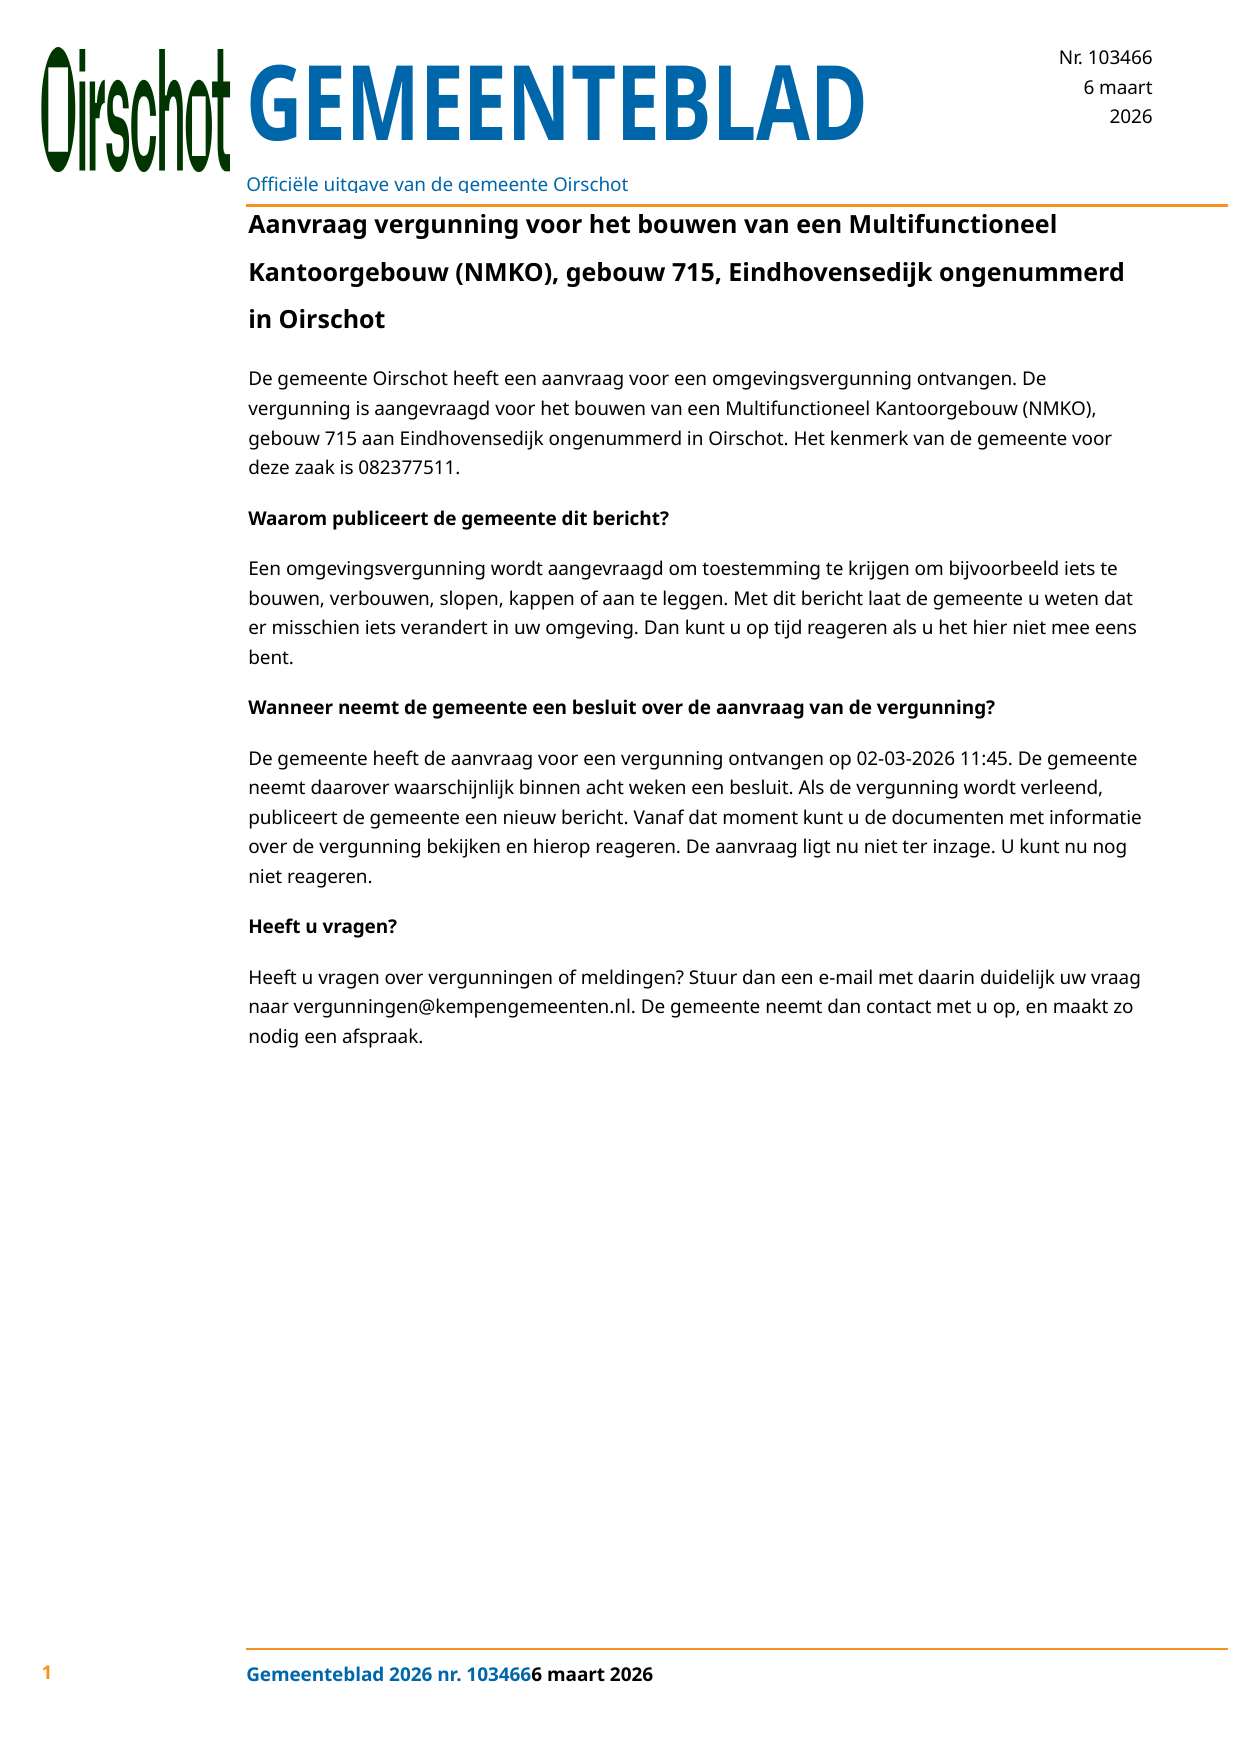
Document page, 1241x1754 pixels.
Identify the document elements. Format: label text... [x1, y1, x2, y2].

picture [41, 47, 231, 172]
text De gemeente heeft de aanvraag voor een vergunning ontvangen op 02-03-2026 11:45. De gemeente neemt daarover waarschijnlijk binnen acht weken een besluit. Als de vergunning wordt verleend, publiceert de gemeente een nieuw bericht. Vanaf dat moment kunt u de documenten met informatie over de vergunning bekijken en hierop reageren. De aanvraag ligt nu niet ter inzage. U kunt nu nog niet reageren. [248, 745, 1152, 889]
text De gemeente Oirschot heeft een aanvraag voor een omgevingsvergunning ontvangen. De vergunning is aangevraagd voor het bouwen van een Multifunctioneel Kantoorgebouw (NMKO), gebouw 715 aan Eindhovensedijk ongenummerd in Oirschot. Het kenmerk van de gemeente voor deze zaak is 082377511. [248, 366, 1152, 480]
text Heeft u vragen over vergunningen of meldingen? Stuur dan een e-mail met daarin duidelijk uw vraag naar vergunningen@kempengemeenten.nl. De gemeente neemt dan contact met u op, en maakt zo nodig een afspraak. [248, 964, 1152, 1049]
text Aanvraag vergunning voor het bouwen van een Multifunctioneel Kantoorgebouw (NMKO), gebouw 715, Eindhovensedijk ongenummerd in Oirschot [248, 207, 1152, 336]
text Heeft u vragen? [248, 913, 1152, 939]
text Waarom publiceert de gemeente dit bericht? [248, 505, 1152, 530]
text Wanneer neemt de gemeente een besluit over de aanvraag van de vergunning? [248, 694, 1152, 720]
text Een omgevingsvergunning wordt aangevraagd om toestemming te krijgen om bijvoorbeeld iets te bouwen, verbouwen, slopen, kappen of aan te leggen. Met dit bericht laat de gemeente u weten dat er misschien iets verandert in uw omgeving. Dan kunt u op tijd reageren als u het hier niet mee eens bent. [248, 555, 1152, 669]
